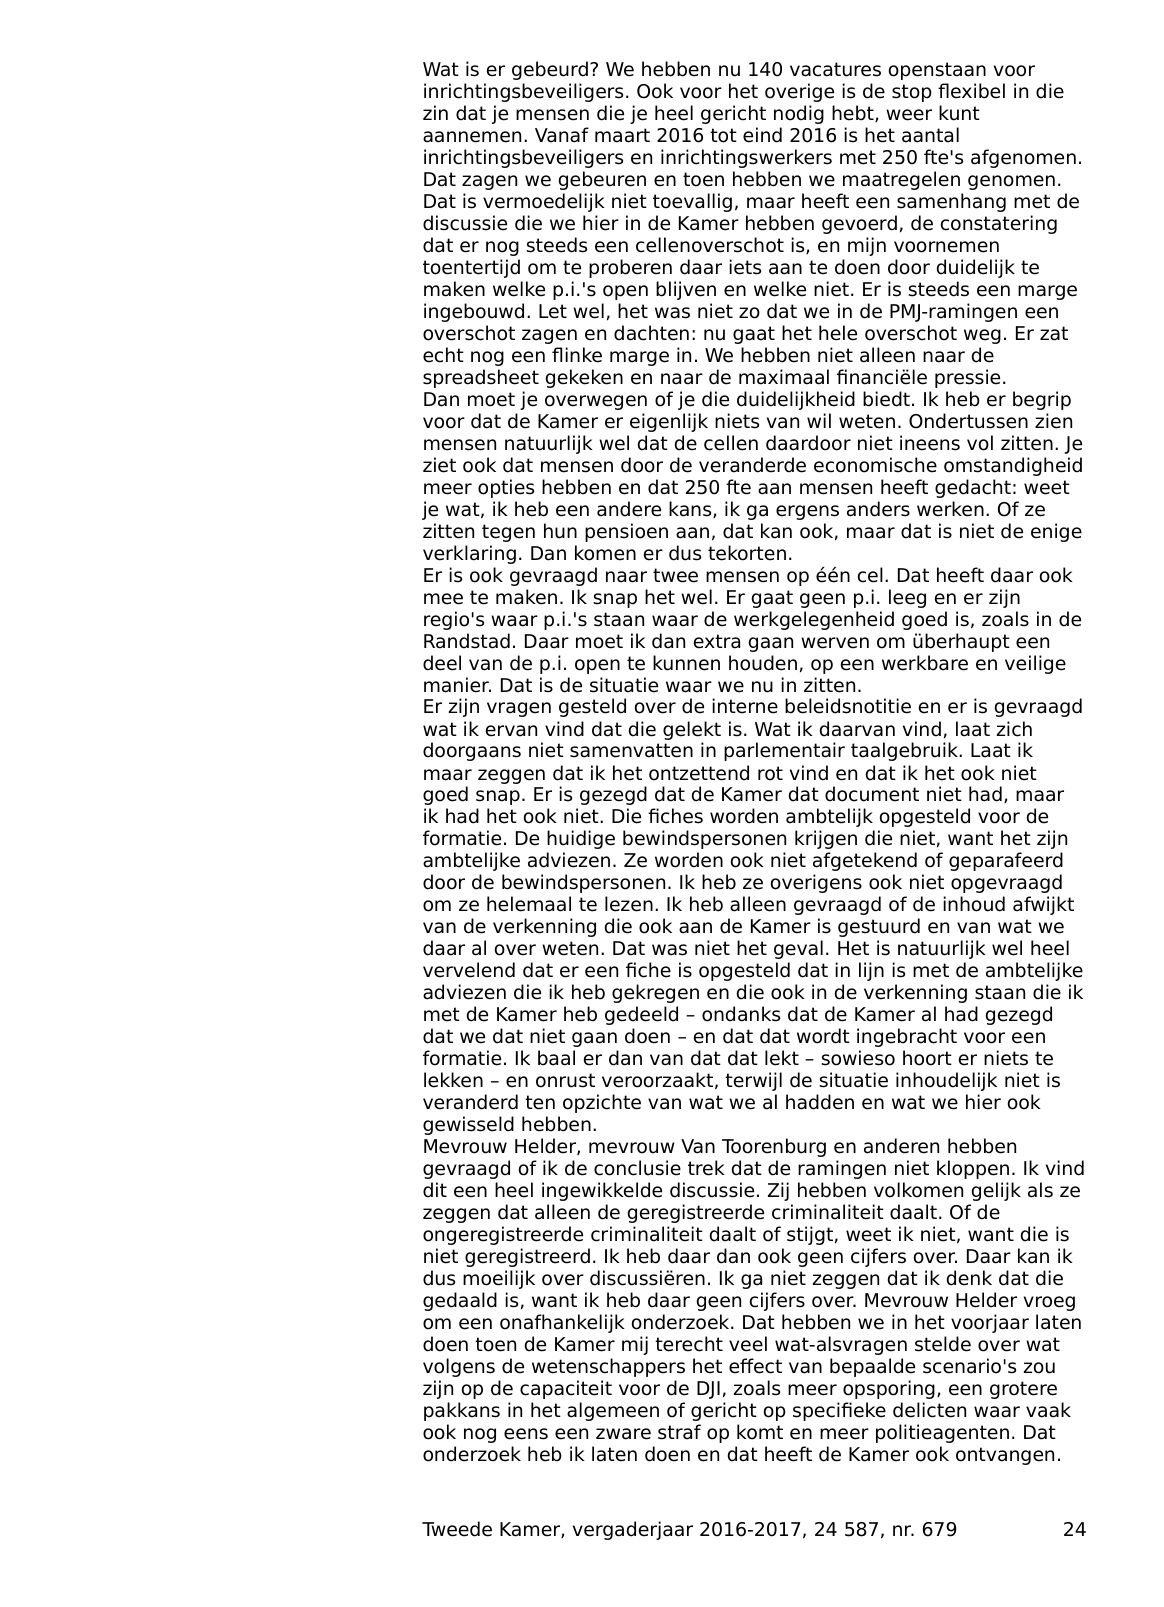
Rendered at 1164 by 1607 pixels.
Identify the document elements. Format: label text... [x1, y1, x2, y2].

text Mevrouw Helder, mevrouw Van Toorenburg en anderen hebben gevraagd of ik de conclusie trek dat de ramingen niet kloppen. Ik vind dit een heel ingewikkelde discussie. Zij hebben volkomen gelijk als ze zeggen dat alleen de geregistreerde criminaliteit daalt. Of de ongeregistreerde criminaliteit daalt of stijgt, weet ik niet, want die is niet geregistreerd. Ik heb daar dan ook geen cijfers over. Daar kan ik dus moeilijk over discussiëren. Ik ga niet zeggen dat ik denk dat die gedaald is, want ik heb daar geen cijfers over. Mevrouw Helder vroeg om een onafhankelijk onderzoek. Dat hebben we in het voorjaar laten doen toen de Kamer mij terecht veel wat-alsvragen stelde over wat volgens de wetenschappers het effect van bepaalde scenario's zou zijn op de capaciteit voor de DJI, zoals meer opsporing, een grotere pakkans in het algemeen of gericht op specifieke delicten waar vaak ook nog eens een zware straf op komt en meer politieagenten. Dat onderzoek heb ik laten doen en dat heeft de Kamer ook ontvangen. [422, 1136, 1087, 1466]
text Wat is er gebeurd? We hebben nu 140 vacatures openstaan voor inrichtingsbeveiligers. Ook voor het overige is de stop flexibel in die zin dat je mensen die je heel gericht nodig hebt, weer kunt aannemen. Vanaf maart 2016 tot eind 2016 is het aantal inrichtingsbeveiligers en inrichtingswerkers met 250 fte's afgenomen. Dat zagen we gebeuren en toen hebben we maatregelen genomen. Dat is vermoedelijk niet toevallig, maar heeft een samenhang met de discussie die we hier in de Kamer hebben gevoerd, de constatering dat er nog steeds een cellenoverschot is, en mijn voornemen toentertijd om te proberen daar iets aan te doen door duidelijk te maken welke p.i.'s open blijven en welke niet. Er is steeds een marge ingebouwd. Let wel, het was niet zo dat we in de PMJ-ramingen een overschot zagen en dachten: nu gaat het hele overschot weg. Er zat echt nog een flinke marge in. We hebben niet alleen naar de spreadsheet gekeken en naar de maximaal financiële pressie. [422, 59, 1087, 389]
text Dan moet je overwegen of je die duidelijkheid biedt. Ik heb er begrip voor dat de Kamer er eigenlijk niets van wil weten. Ondertussen zien mensen natuurlijk wel dat de cellen daardoor niet ineens vol zitten. Je ziet ook dat mensen door de veranderde economische omstandigheid meer opties hebben en dat 250 fte aan mensen heeft gedacht: weet je wat, ik heb een andere kans, ik ga ergens anders werken. Of ze zitten tegen hun pensioen aan, dat kan ook, maar dat is niet de enige verklaring. Dan komen er dus tekorten. [422, 389, 1087, 564]
text Er is ook gevraagd naar twee mensen op één cel. Dat heeft daar ook mee te maken. Ik snap het wel. Er gaat geen p.i. leeg en er zijn regio's waar p.i.'s staan waar de werkgelegenheid goed is, zoals in de Randstad. Daar moet ik dan extra gaan werven om überhaupt een deel van de p.i. open te kunnen houden, op een werkbare en veilige manier. Dat is de situatie waar we nu in zitten. [422, 564, 1087, 696]
text Er zijn vragen gesteld over de interne beleidsnotitie en er is gevraagd wat ik ervan vind dat die gelekt is. Wat ik daarvan vind, laat zich doorgaans niet samenvatten in parlementair taalgebruik. Laat ik maar zeggen dat ik het ontzettend rot vind en dat ik het ook niet goed snap. Er is gezegd dat de Kamer dat document niet had, maar ik had het ook niet. Die fiches worden ambtelijk opgesteld voor de formatie. De huidige bewindspersonen krijgen die niet, want het zijn ambtelijke adviezen. Ze worden ook niet afgetekend of geparafeerd door de bewindspersonen. Ik heb ze overigens ook niet opgevraagd om ze helemaal te lezen. Ik heb alleen gevraagd of de inhoud afwijkt van de verkenning die ook aan de Kamer is gestuurd en van wat we daar al over weten. Dat was niet het geval. Het is natuurlijk wel heel vervelend dat er een fiche is opgesteld dat in lijn is met de ambtelijke adviezen die ik heb gekregen en die ook in de verkenning staan die ik met de Kamer heb gedeeld – ondanks dat de Kamer al had gezegd dat we dat niet gaan doen – en dat dat wordt ingebracht voor een formatie. Ik baal er dan van dat dat lekt – sowieso hoort er niets te lekken – en onrust veroorzaakt, terwijl de situatie inhoudelijk niet is veranderd ten opzichte van wat we al hadden en wat we hier ook gewisseld hebben. [422, 696, 1087, 1136]
